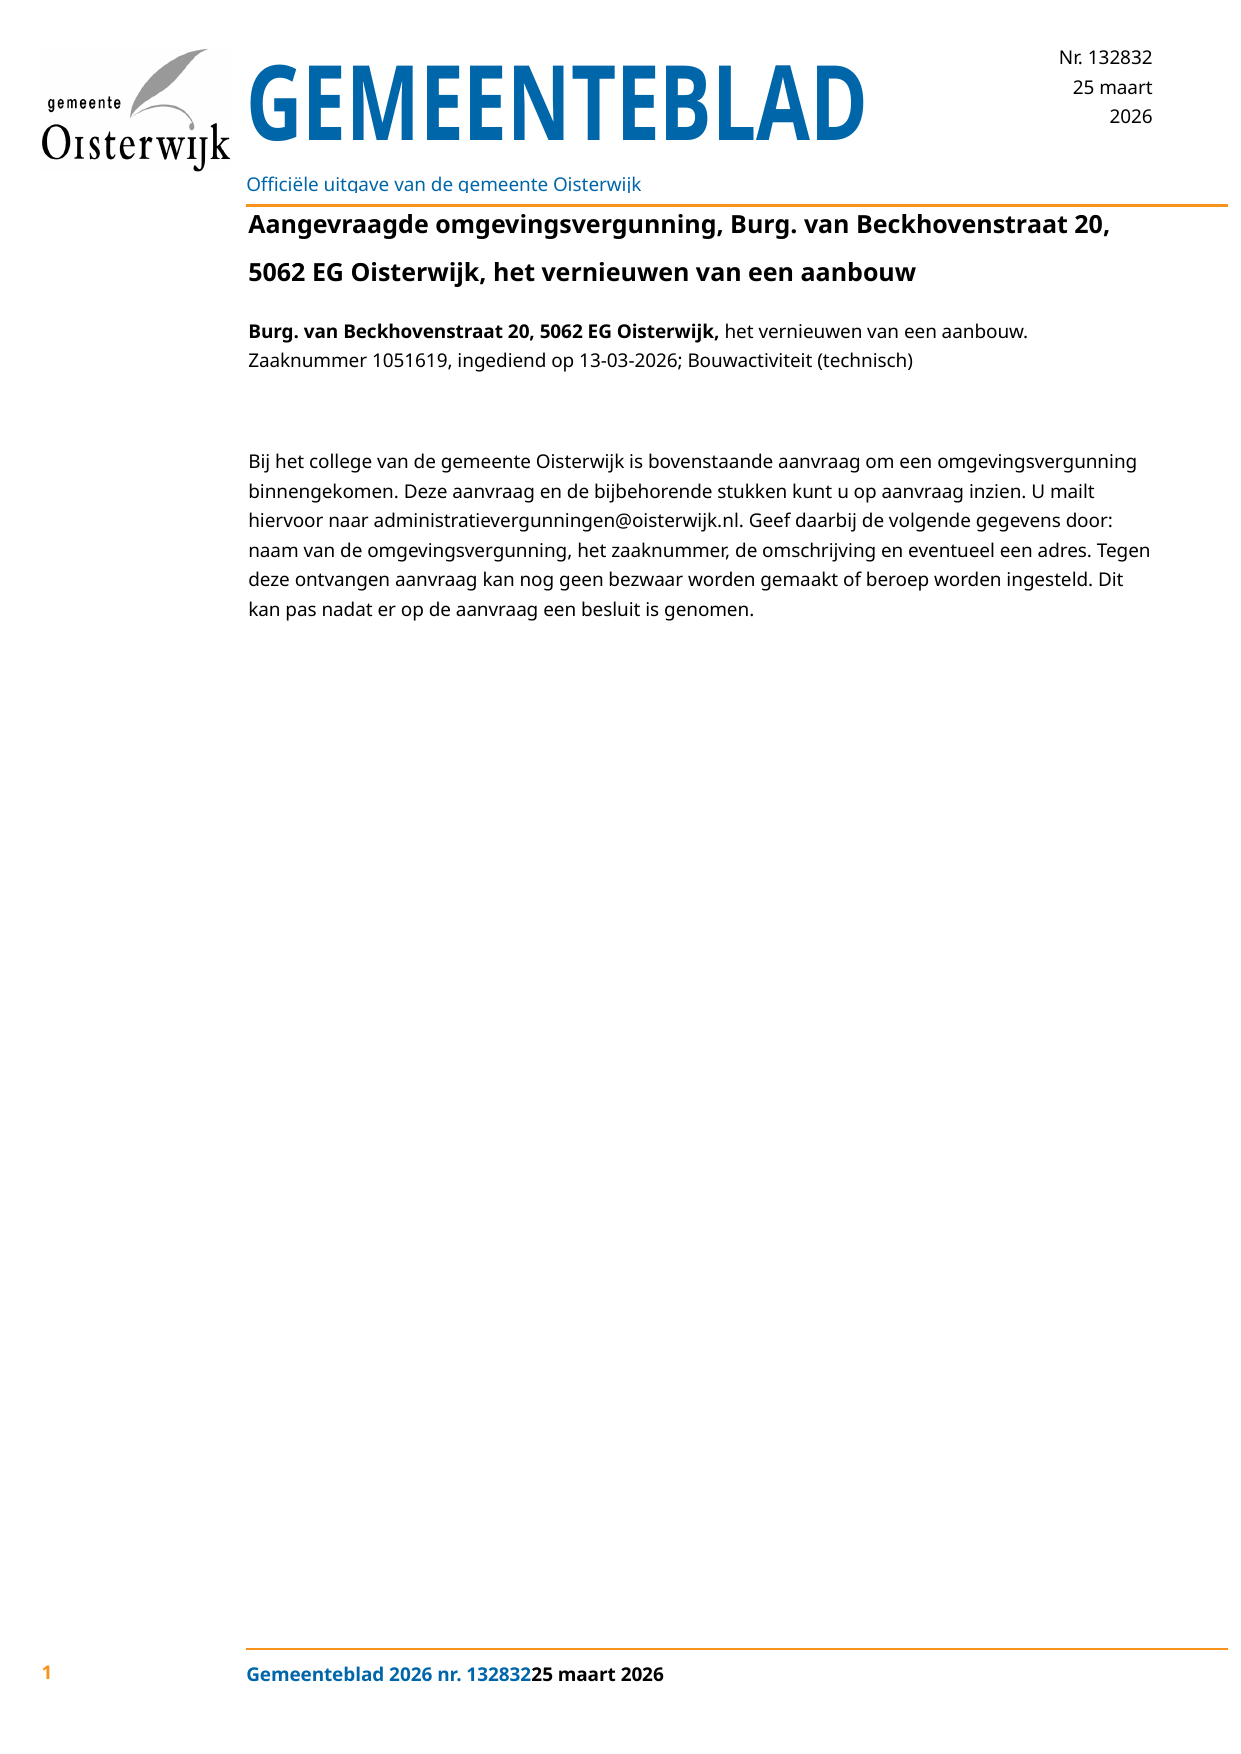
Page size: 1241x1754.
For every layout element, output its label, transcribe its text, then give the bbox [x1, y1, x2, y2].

text Burg. van Beckhovenstraat 20, 5062 EG Oisterwijk, het vernieuwen van een aanbouw. Zaaknummer 1051619, ingediend op 13-03-2026; Bouwactiviteit (technisch) [248, 318, 1152, 373]
text Bij het college van de gemeente Oisterwijk is bovenstaande aanvraag om een omgevingsvergunning binnengekomen. Deze aanvraag en de bijbehorende stukken kunt u op aanvraag inzien. U mailt hiervoor naar administratievergunningen@oisterwijk.nl. Geef daarbij de volgende gegevens door: naam van de omgevingsvergunning, het zaaknummer, de omschrijving en eventueel een adres. Tegen deze ontvangen aanvraag kan nog geen bezwaar worden gemaakt of beroep worden ingesteld. Dit kan pas nadat er op de aanvraag een besluit is genomen. [248, 448, 1152, 622]
text Aangevraagde omgevingsvergunning, Burg. van Beckhovenstraat 20, 5062 EG Oisterwijk, het vernieuwen van een aanbouw [248, 207, 1152, 288]
picture [41, 47, 231, 172]
